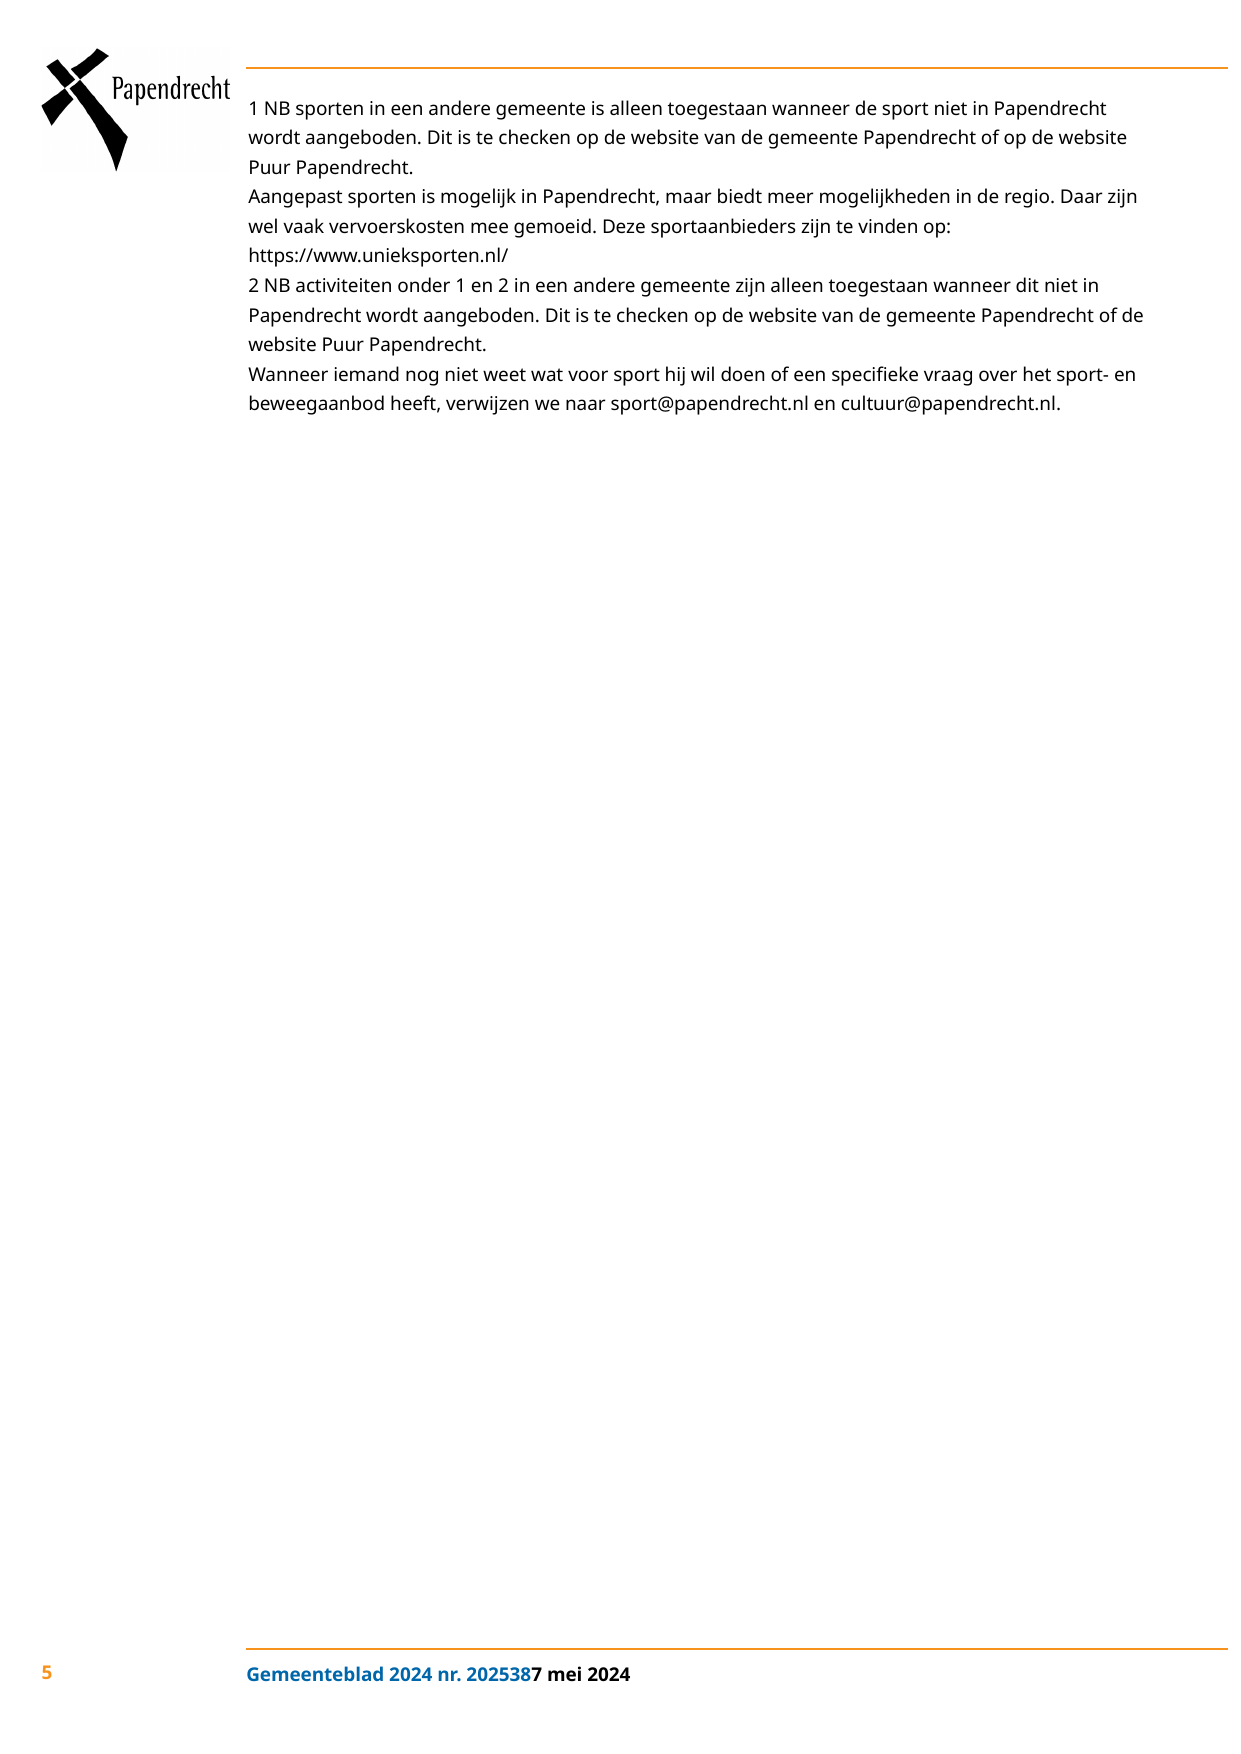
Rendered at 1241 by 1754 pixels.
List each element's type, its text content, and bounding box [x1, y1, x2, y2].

text Wanneer iemand nog niet weet wat voor sport hij wil doen of een specifieke vraag over het sport- en beweegaanbod heeft, verwijzen we naar sport@papendrecht.nl en cultuur@papendrecht.nl. [248, 361, 1152, 416]
text 2 NB activiteiten onder 1 en 2 in een andere gemeente zijn alleen toegestaan wanneer dit niet in Papendrecht wordt aangeboden. Dit is te checken op de website van de gemeente Papendrecht of de website Puur Papendrecht. [248, 272, 1152, 357]
text 1 NB sporten in een andere gemeente is alleen toegestaan wanneer de sport niet in Papendrecht wordt aangeboden. Dit is te checken op de website van de gemeente Papendrecht of op de website Puur Papendrecht. [248, 95, 1152, 180]
text Aangepast sporten is mogelijk in Papendrecht, maar biedt meer mogelijkheden in de regio. Daar zijn wel vaak vervoerskosten mee gemoeid. Deze sportaanbieders zijn te vinden op: https://www.unieksporten.nl/ [248, 183, 1152, 268]
picture [41, 47, 231, 172]
